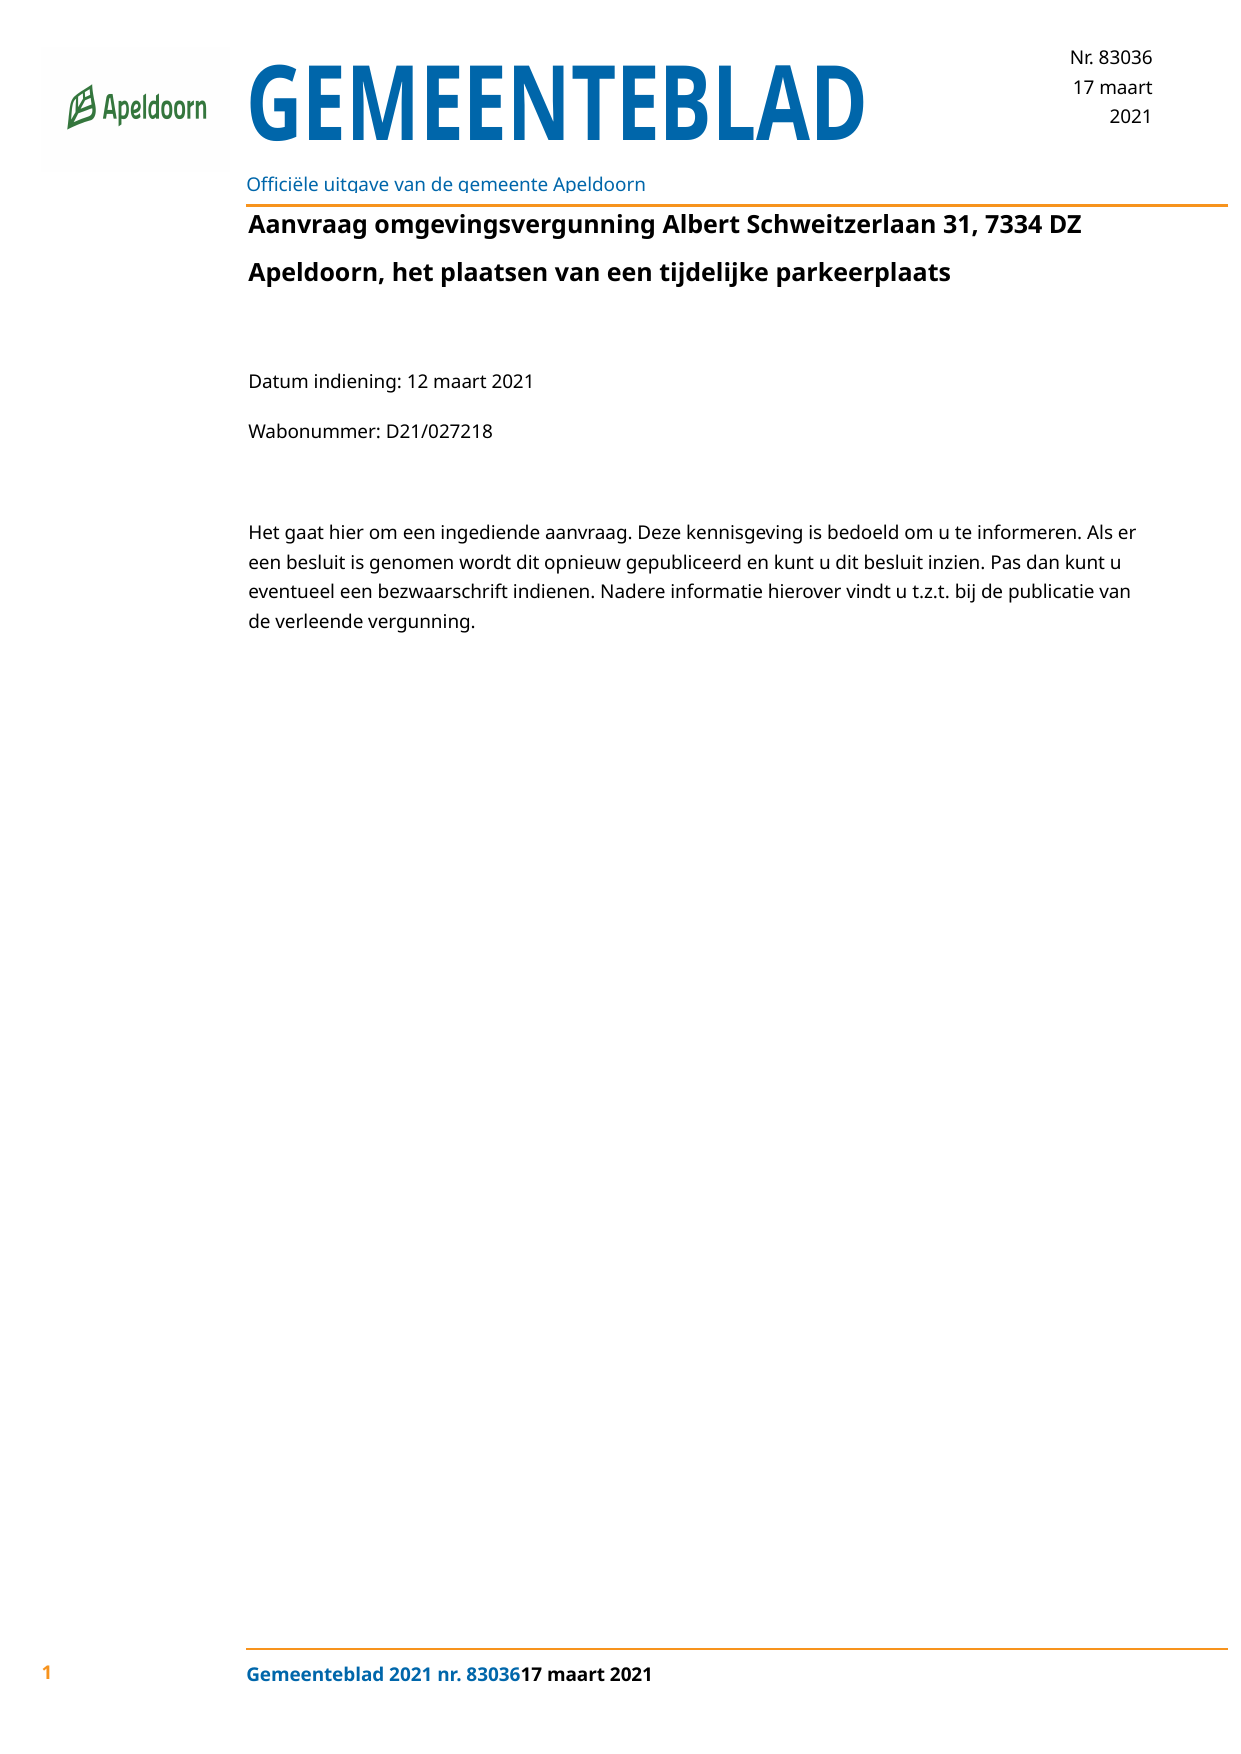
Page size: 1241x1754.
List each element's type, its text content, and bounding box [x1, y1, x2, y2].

text Datum indiening: 12 maart 2021 [248, 368, 1152, 394]
text Wabonummer: D21/027218 [248, 419, 1152, 444]
text Aanvraag omgevingsvergunning Albert Schweitzerlaan 31, 7334 DZ Apeldoorn, het plaatsen van een tijdelijke parkeerplaats [248, 207, 1152, 288]
picture [41, 47, 231, 172]
text Het gaat hier om een ingediende aanvraag. Deze kennisgeving is bedoeld om u te informeren. Als er een besluit is genomen wordt dit opnieuw gepubliceerd en kunt u dit besluit inzien. Pas dan kunt u eventueel een bezwaarschrift indienen. Nadere informatie hierover vindt u t.z.t. bij de publicatie van de verleende vergunning. [248, 519, 1152, 634]
